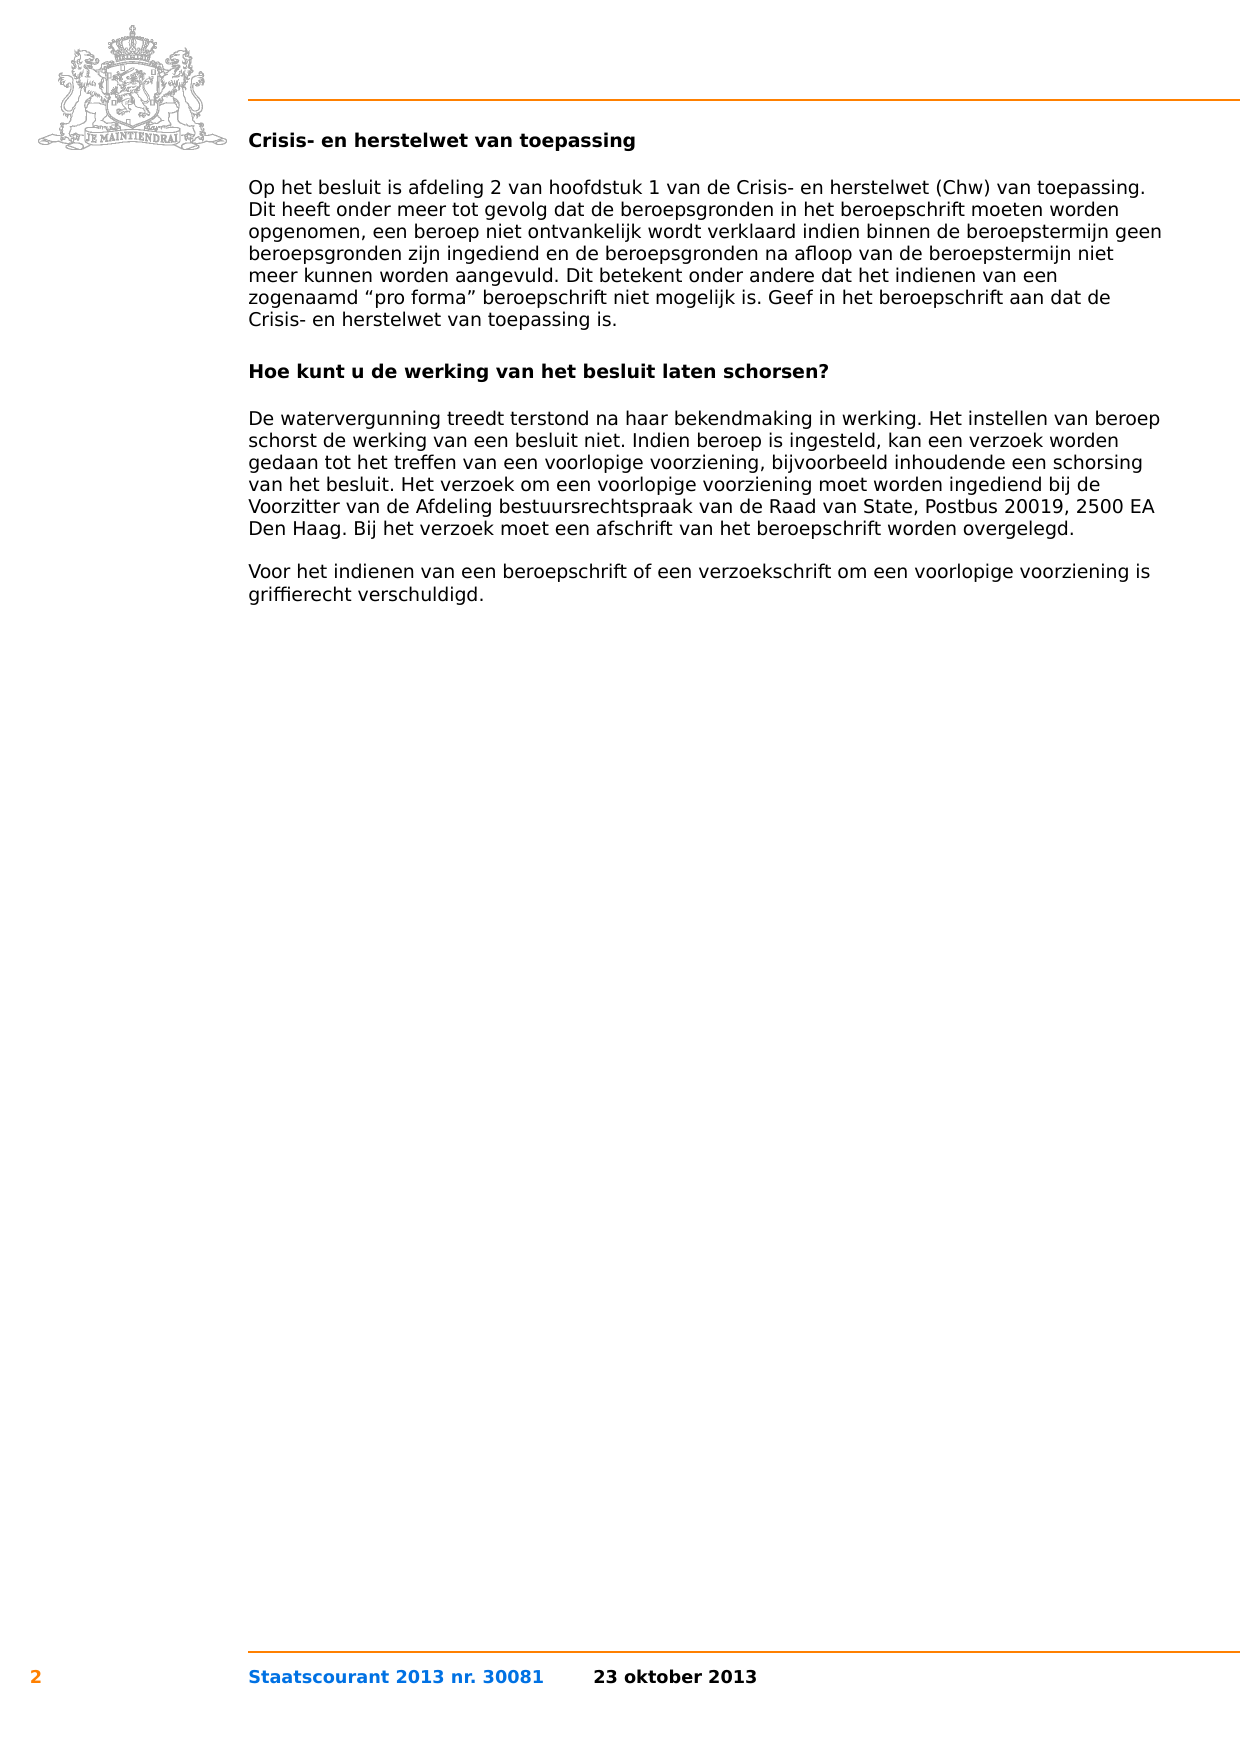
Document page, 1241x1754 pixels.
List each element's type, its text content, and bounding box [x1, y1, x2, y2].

text Voor het indienen van een beroepschrift of een verzoekschrift om een voorlopige voorziening is griffierecht verschuldigd. [248, 561, 1163, 605]
text De watervergunning treedt terstond na haar bekendmaking in werking. Het instellen van beroep schorst de werking van een besluit niet. Indien beroep is ingesteld, kan een verzoek worden gedaan tot het treffen van een voorlopige voorziening, bijvoorbeeld inhoudende een schorsing van het besluit. Het verzoek om een voorlopige voorziening moet worden ingediend bij de Voorzitter van de Afdeling bestuursrechtspraak van de Raad van State, Postbus 20019, 2500 EA Den Haag. Bij het verzoek moet een afschrift van het beroepschrift worden overgelegd. [248, 408, 1163, 539]
subtitle Crisis- en herstelwet van toepassing [248, 130, 1163, 152]
text Op het besluit is afdeling 2 van hoofdstuk 1 van de Crisis- en herstelwet (Chw) van toepassing. Dit heeft onder meer tot gevolg dat de beroepsgronden in het beroepschrift moeten worden opgenomen, een beroep niet ontvankelijk wordt verklaard indien binnen de beroepstermijn geen beroepsgronden zijn ingediend en de beroepsgronden na afloop van de beroepstermijn niet meer kunnen worden aangevuld. Dit betekent onder andere dat het indienen van een zogenaamd “pro forma” beroepschrift niet mogelijk is. Geef in het beroepschrift aan dat de Crisis- en herstelwet van toepassing is. [248, 177, 1163, 331]
subtitle Hoe kunt u de werking van het besluit laten schorsen? [248, 361, 1163, 383]
picture [38, 25, 227, 150]
